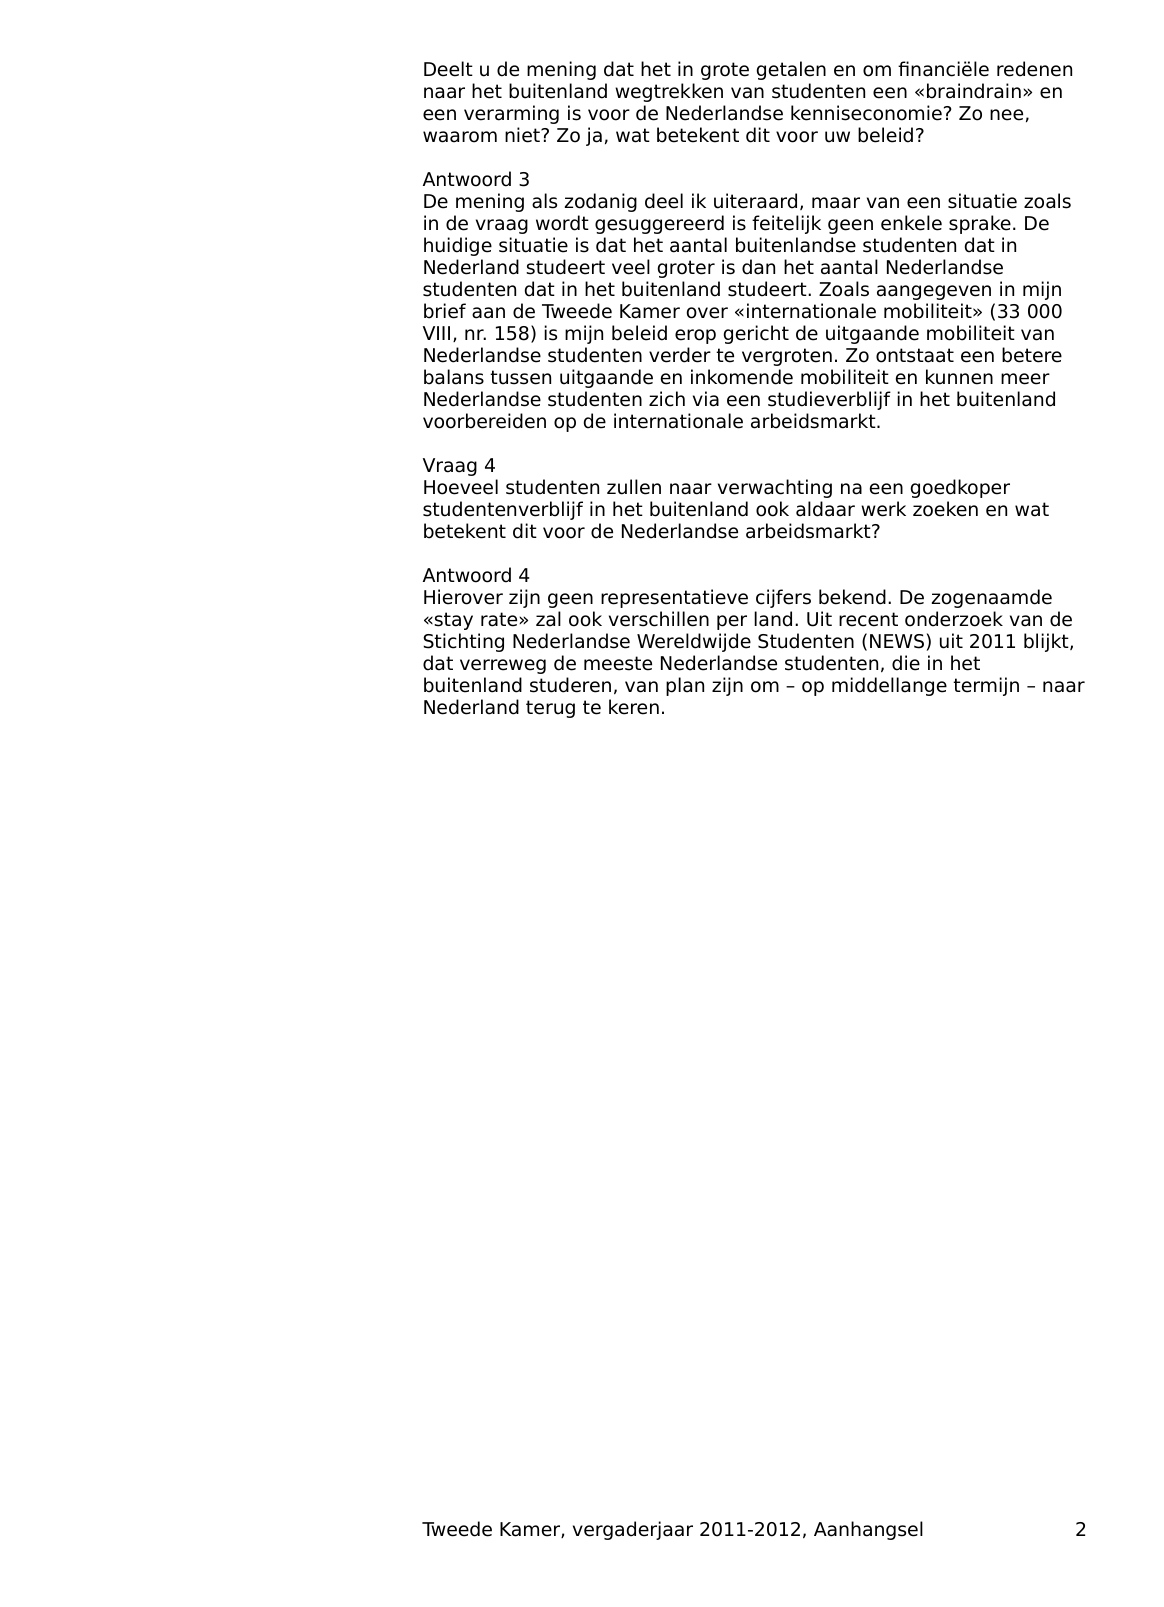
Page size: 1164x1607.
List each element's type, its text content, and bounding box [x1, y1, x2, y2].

text De mening als zodanig deel ik uiteraard, maar van een situatie zoals in de vraag wordt gesuggereerd is feitelijk geen enkele sprake. De huidige situatie is dat het aantal buitenlandse studenten dat in Nederland studeert veel groter is dan het aantal Nederlandse studenten dat in het buitenland studeert. Zoals aangegeven in mijn brief aan de Tweede Kamer over «internationale mobiliteit» (33 000 VIII, nr. 158) is mijn beleid erop gericht de uitgaande mobiliteit van Nederlandse studenten verder te vergroten. Zo ontstaat een betere balans tussen uitgaande en inkomende mobiliteit en kunnen meer Nederlandse studenten zich via een studieverblijf in het buitenland voorbereiden op de internationale arbeidsmarkt. [422, 191, 1087, 433]
text Deelt u de mening dat het in grote getalen en om financiële redenen naar het buitenland wegtrekken van studenten een «braindrain» en een verarming is voor de Nederlandse kenniseconomie? Zo nee, waarom niet? Zo ja, wat betekent dit voor uw beleid? [422, 59, 1087, 147]
text Hierover zijn geen representatieve cijfers bekend. De zogenaamde «stay rate» zal ook verschillen per land. Uit recent onderzoek van de Stichting Nederlandse Wereldwijde Studenten (NEWS) uit 2011 blijkt, dat verreweg de meeste Nederlandse studenten, die in het buitenland studeren, van plan zijn om – op middellange termijn – naar Nederland terug te keren. [422, 587, 1087, 719]
text Vraag 4 [422, 455, 1087, 477]
text Antwoord 4 [422, 565, 1087, 587]
text Antwoord 3 [422, 169, 1087, 191]
text Hoeveel studenten zullen naar verwachting na een goedkoper studentenverblijf in het buitenland ook aldaar werk zoeken en wat betekent dit voor de Nederlandse arbeidsmarkt? [422, 477, 1087, 543]
